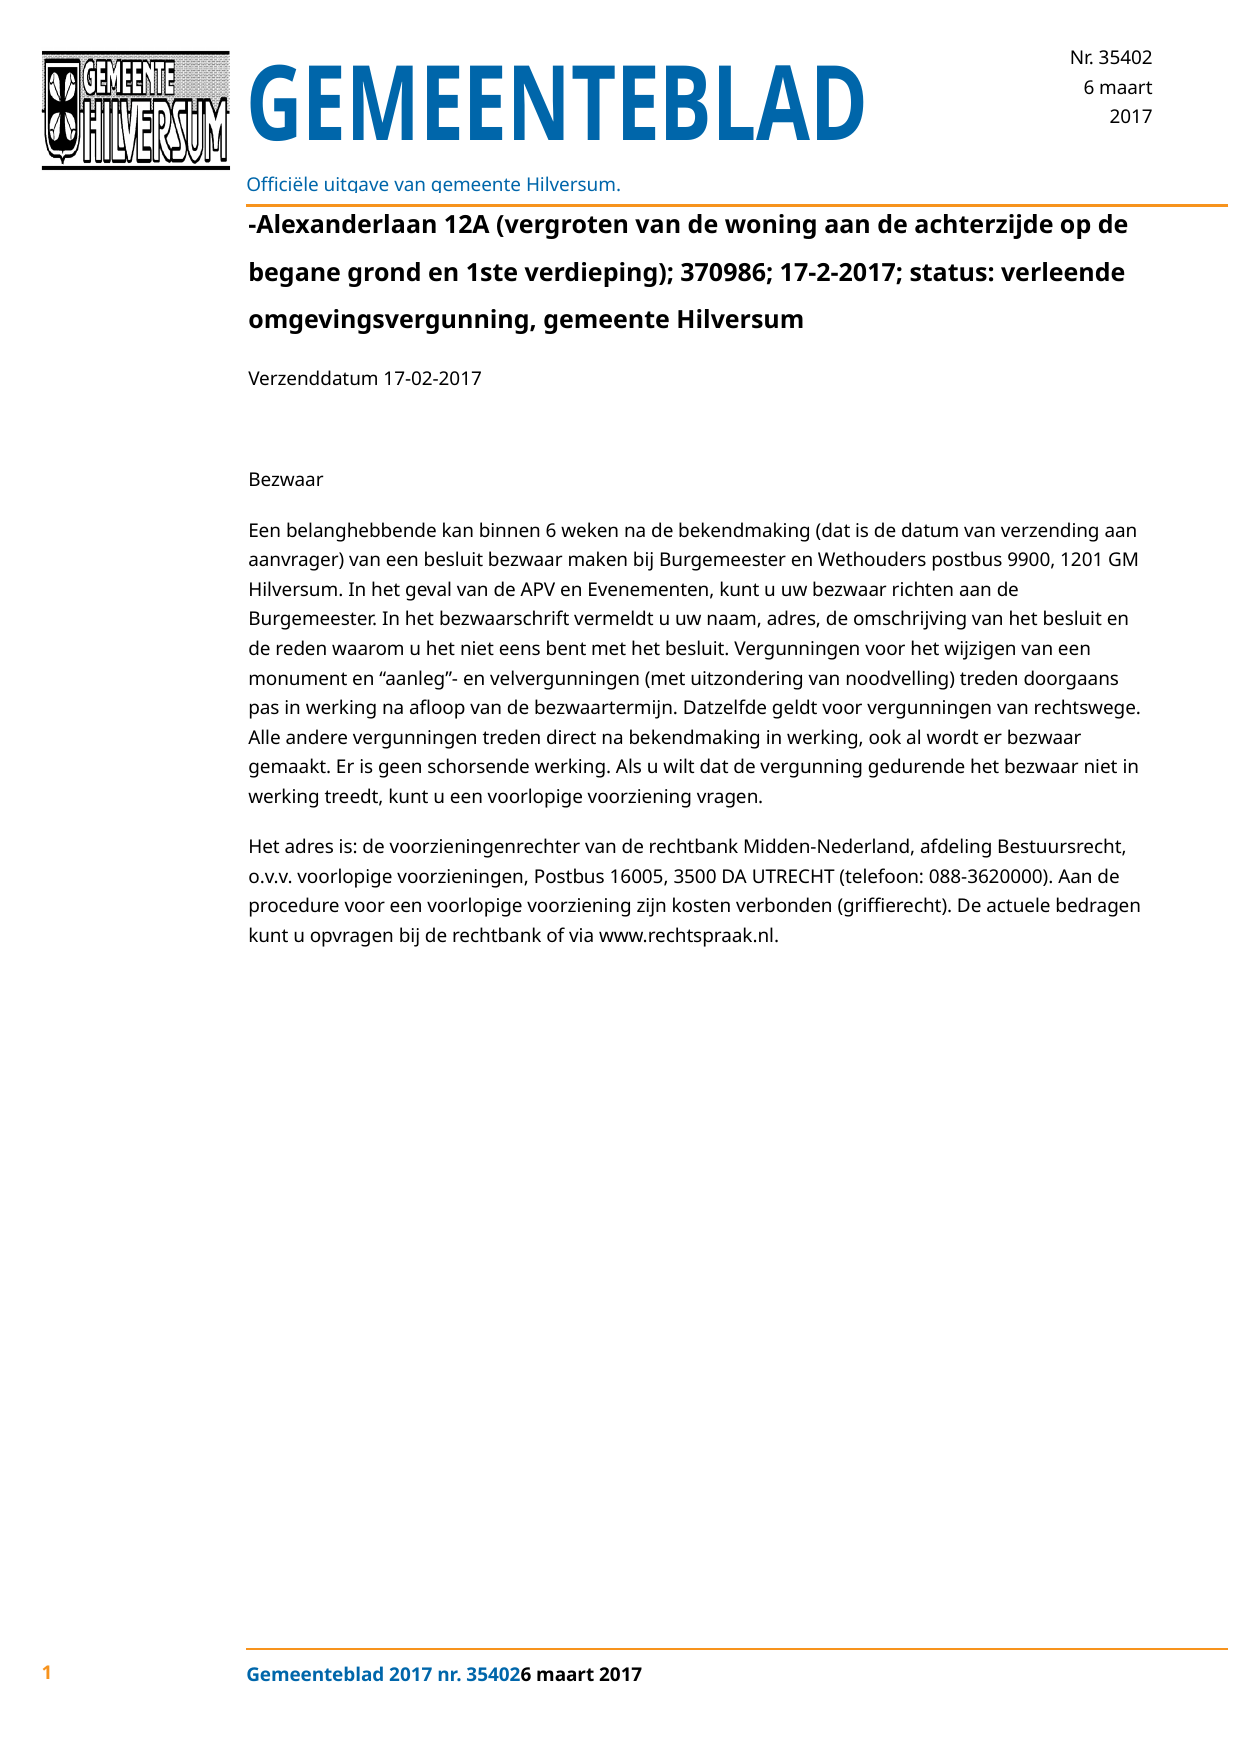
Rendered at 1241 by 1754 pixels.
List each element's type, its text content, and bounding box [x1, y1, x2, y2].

text Bezwaar [248, 466, 1152, 492]
text Verzenddatum 17-02-2017 [248, 366, 1152, 391]
picture [41, 47, 231, 172]
text Het adres is: de voorzieningenrechter van de rechtbank Midden-Nederland, afdeling Bestuursrecht, o.v.v. voorlopige voorzieningen, Postbus 16005, 3500 DA UTRECHT (telefoon: 088-3620000). Aan de procedure voor een voorlopige voorziening zijn kosten verbonden (griffierecht). De actuele bedragen kunt u opvragen bij de rechtbank of via www.rechtspraak.nl. [248, 833, 1152, 948]
text Een belanghebbende kan binnen 6 weken na de bekendmaking (dat is de datum van verzending aan aanvrager) van een besluit bezwaar maken bij Burgemeester en Wethouders postbus 9900, 1201 GM Hilversum. In het geval van de APV en Evenementen, kunt u uw bezwaar richten aan de Burgemeester. In het bezwaarschrift vermeldt u uw naam, adres, de omschrijving van het besluit en de reden waarom u het niet eens bent met het besluit. Vergunningen voor het wijzigen van een monument en “aanleg”- en velvergunningen (met uitzondering van noodvelling) treden doorgaans pas in werking na afloop van de bezwaartermijn. Datzelfde geldt voor vergunningen van rechtswege. Alle andere vergunningen treden direct na bekendmaking in werking, ook al wordt er bezwaar gemaakt. Er is geen schorsende werking. Als u wilt dat de vergunning gedurende het bezwaar niet in werking treedt, kunt u een voorlopige voorziening vragen. [248, 517, 1152, 809]
text -Alexanderlaan 12A (vergroten van de woning aan de achterzijde op de begane grond en 1ste verdieping); 370986; 17-2-2017; status: verleende omgevingsvergunning, gemeente Hilversum [248, 207, 1152, 336]
